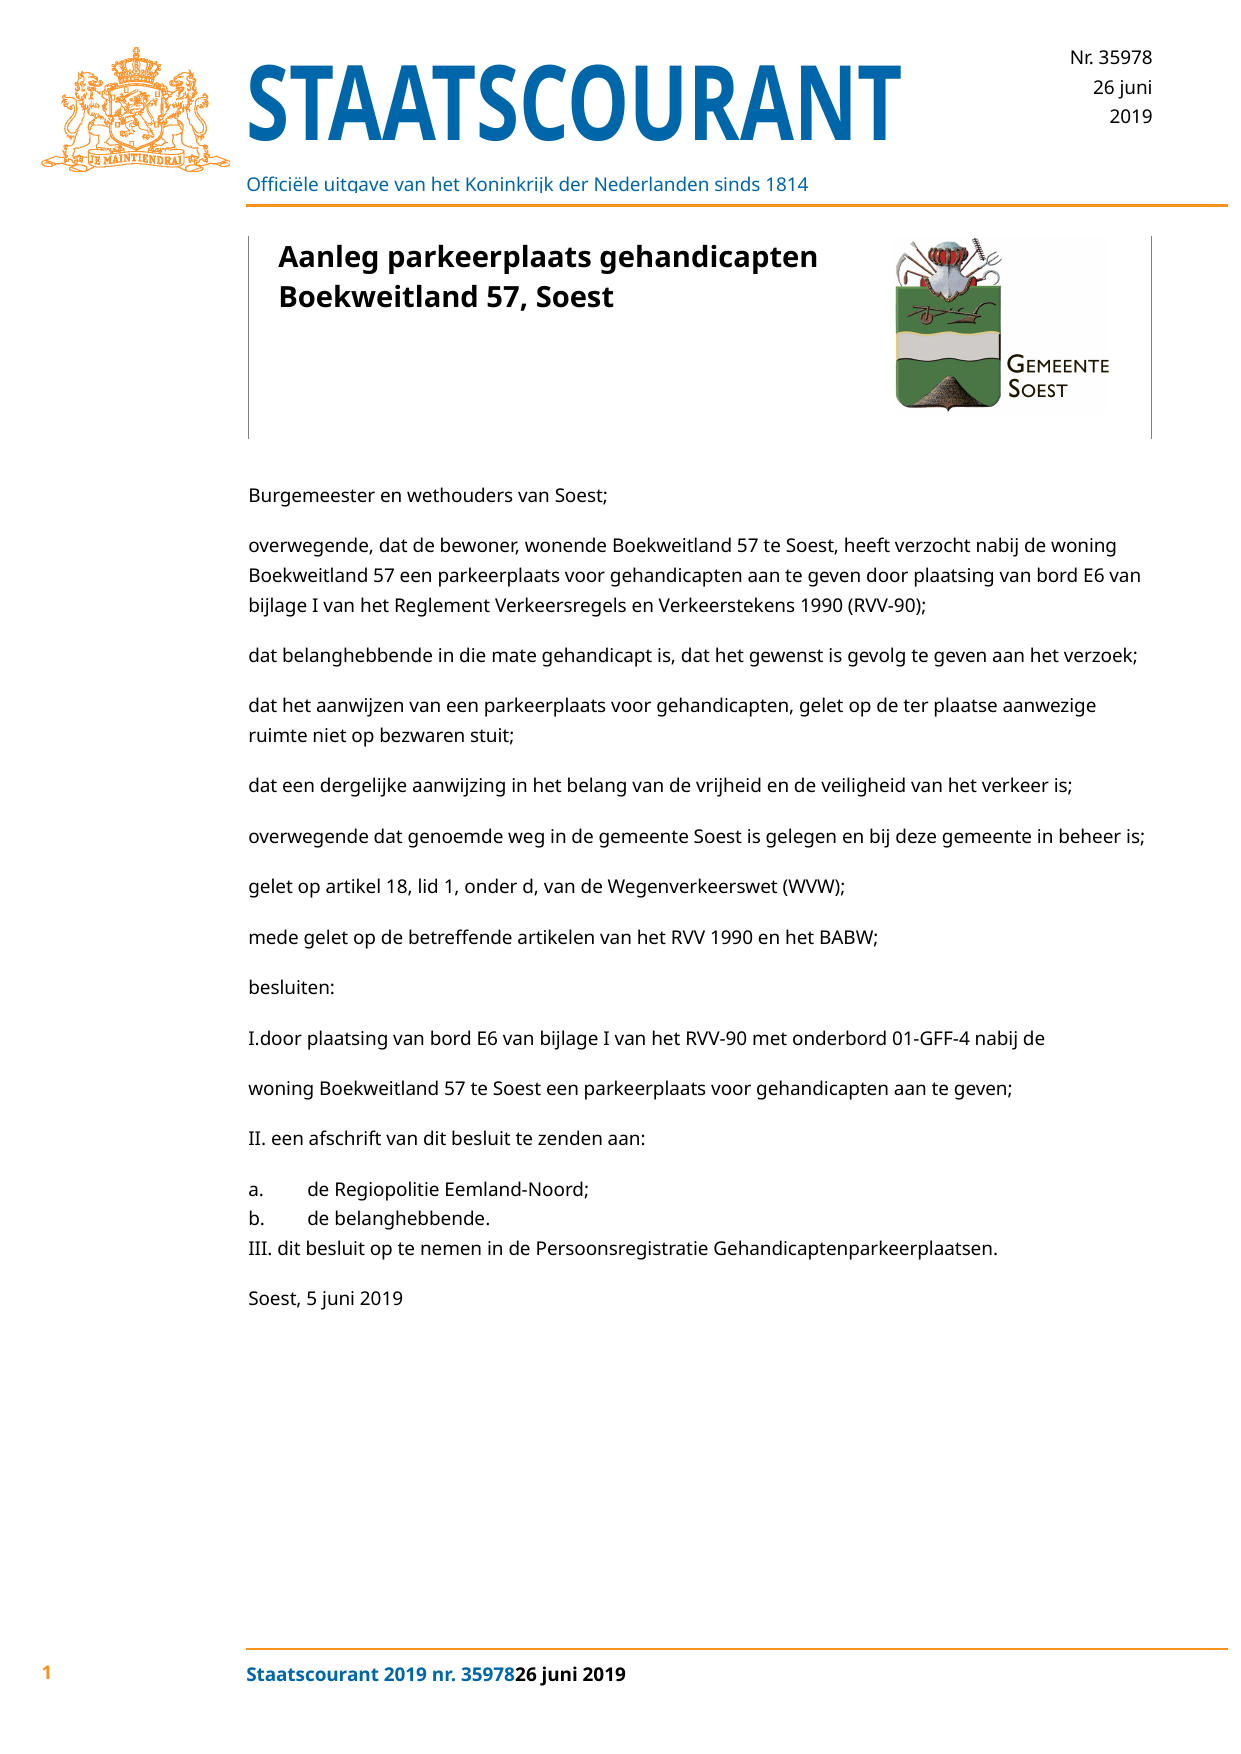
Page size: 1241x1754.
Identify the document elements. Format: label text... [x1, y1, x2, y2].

text mede gelet op de betreffende artikelen van het RVV 1990 en het BABW; [248, 924, 1152, 950]
text Soest, 5 juni 2019 [248, 1286, 1152, 1311]
text I.door plaatsing van bord E6 van bijlage I van het RVV-90 met onderbord 01-GFF-4 nabij de [248, 1025, 1152, 1051]
table_header [1109, 236, 1151, 413]
text overwegende dat genoemde weg in de gemeente Soest is gelegen en bij deze gemeente in beheer is; [248, 823, 1152, 849]
text dat het aanwijzen van een parkeerplaats voor gehandicapten, gelet op de ter plaatse aanwezige ruimte niet op bezwaren stuit; [248, 693, 1152, 748]
table_header [850, 236, 892, 413]
text besluiten: [248, 974, 1152, 1000]
text woning Boekweitland 57 te Soest een parkeerplaats voor gehandicapten aan te geven; [248, 1075, 1152, 1101]
text Burgemeester en wethouders van Soest; [248, 482, 1152, 508]
text gelet op artikel 18, lid 1, onder d, van de Wegenverkeerswet (WVW); [248, 873, 1152, 899]
list de Regiopolitie Eemland-Noord; [248, 1176, 1152, 1202]
table_header [850, 414, 1151, 439]
text III. dit besluit op te nemen in de Persoonsregistratie Gehandicaptenparkeerplaatsen. [248, 1235, 1152, 1261]
text dat belanghebbende in die mate gehandicapt is, dat het gewenst is gevolg te geven aan het verzoek; [248, 642, 1152, 668]
picture [41, 47, 231, 172]
text II. een afschrift van dit besluit te zenden aan: [248, 1126, 1152, 1151]
list de belanghebbende. [248, 1206, 1152, 1231]
table_header Aanleg parkeerplaats gehandicapten Boekweitland 57, Soest [249, 236, 850, 439]
text overwegende, dat de bewoner, wonende Boekweitland 57 te Soest, heeft verzocht nabij de woning Boekweitland 57 een parkeerplaats voor gehandicapten aan te geven door plaatsing van bord E6 van bijlage I van het Reglement Verkeersregels en Verkeerstekens 1990 (RVV-90); [248, 533, 1152, 618]
text dat een dergelijke aanwijzing in het belang van de vrijheid en de veiligheid van het verkeer is; [248, 773, 1152, 798]
picture [892, 236, 1109, 414]
